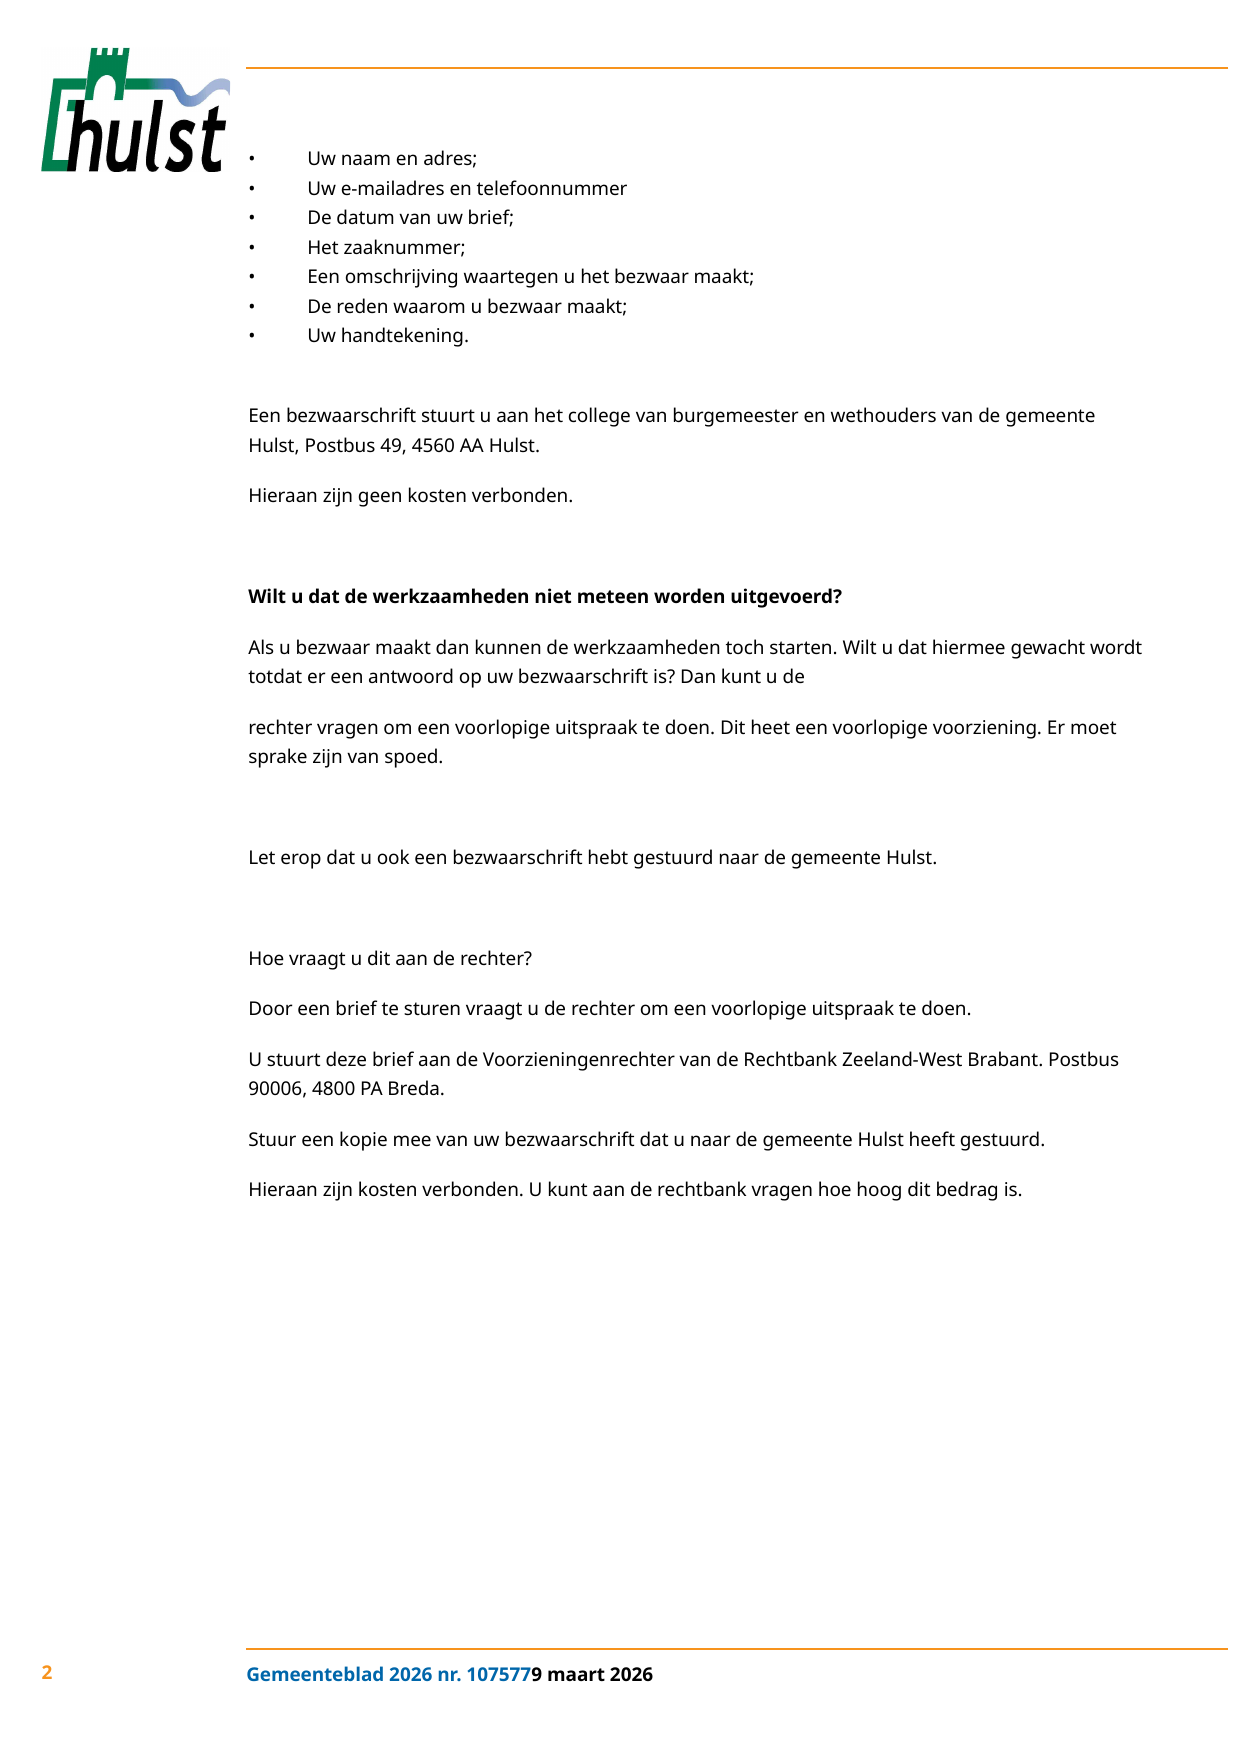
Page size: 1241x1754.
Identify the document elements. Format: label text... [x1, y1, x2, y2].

text Hieraan zijn geen kosten verbonden. [248, 483, 1152, 508]
list De reden waarom u bezwaar maakt; [248, 293, 1152, 319]
list Uw e-mailadres en telefoonnummer [248, 175, 1152, 201]
picture [41, 47, 231, 172]
text rechter vragen om een voorlopige uitspraak te doen. Dit heet een voorlopige voorziening. Er moet sprake zijn van spoed. [248, 714, 1152, 769]
text Wilt u dat de werkzaamheden niet meteen worden uitgevoerd? [248, 583, 1152, 609]
text Let erop dat u ook een bezwaarschrift hebt gestuurd naar de gemeente Hulst. [248, 844, 1152, 870]
text Als u bezwaar maakt dan kunnen de werkzaamheden toch starten. Wilt u dat hiermee gewacht wordt totdat er een antwoord op uw bezwaarschrift is? Dan kunt u de [248, 634, 1152, 689]
text U stuurt deze brief aan de Voorzieningenrechter van de Rechtbank Zeeland-West Brabant. Postbus 90006, 4800 PA Breda. [248, 1046, 1152, 1101]
list Het zaaknummer; [248, 234, 1152, 260]
text Stuur een kopie mee van uw bezwaarschrift dat u naar de gemeente Hulst heeft gestuurd. [248, 1126, 1152, 1152]
text Door een brief te sturen vraagt u de rechter om een voorlopige uitspraak te doen. [248, 996, 1152, 1021]
text Een bezwaarschrift stuurt u aan het college van burgemeester en wethouders van de gemeente Hulst, Postbus 49, 4560 AA Hulst. [248, 403, 1152, 458]
list Een omschrijving waartegen u het bezwaar maakt; [248, 263, 1152, 289]
list De datum van uw brief; [248, 204, 1152, 230]
text Hieraan zijn kosten verbonden. U kunt aan de rechtbank vragen hoe hoog dit bedrag is. [248, 1176, 1152, 1202]
text Hoe vraagt u dit aan de rechter? [248, 945, 1152, 971]
list Uw naam en adres; [248, 145, 1152, 171]
list Uw handtekening. [248, 323, 1152, 348]
